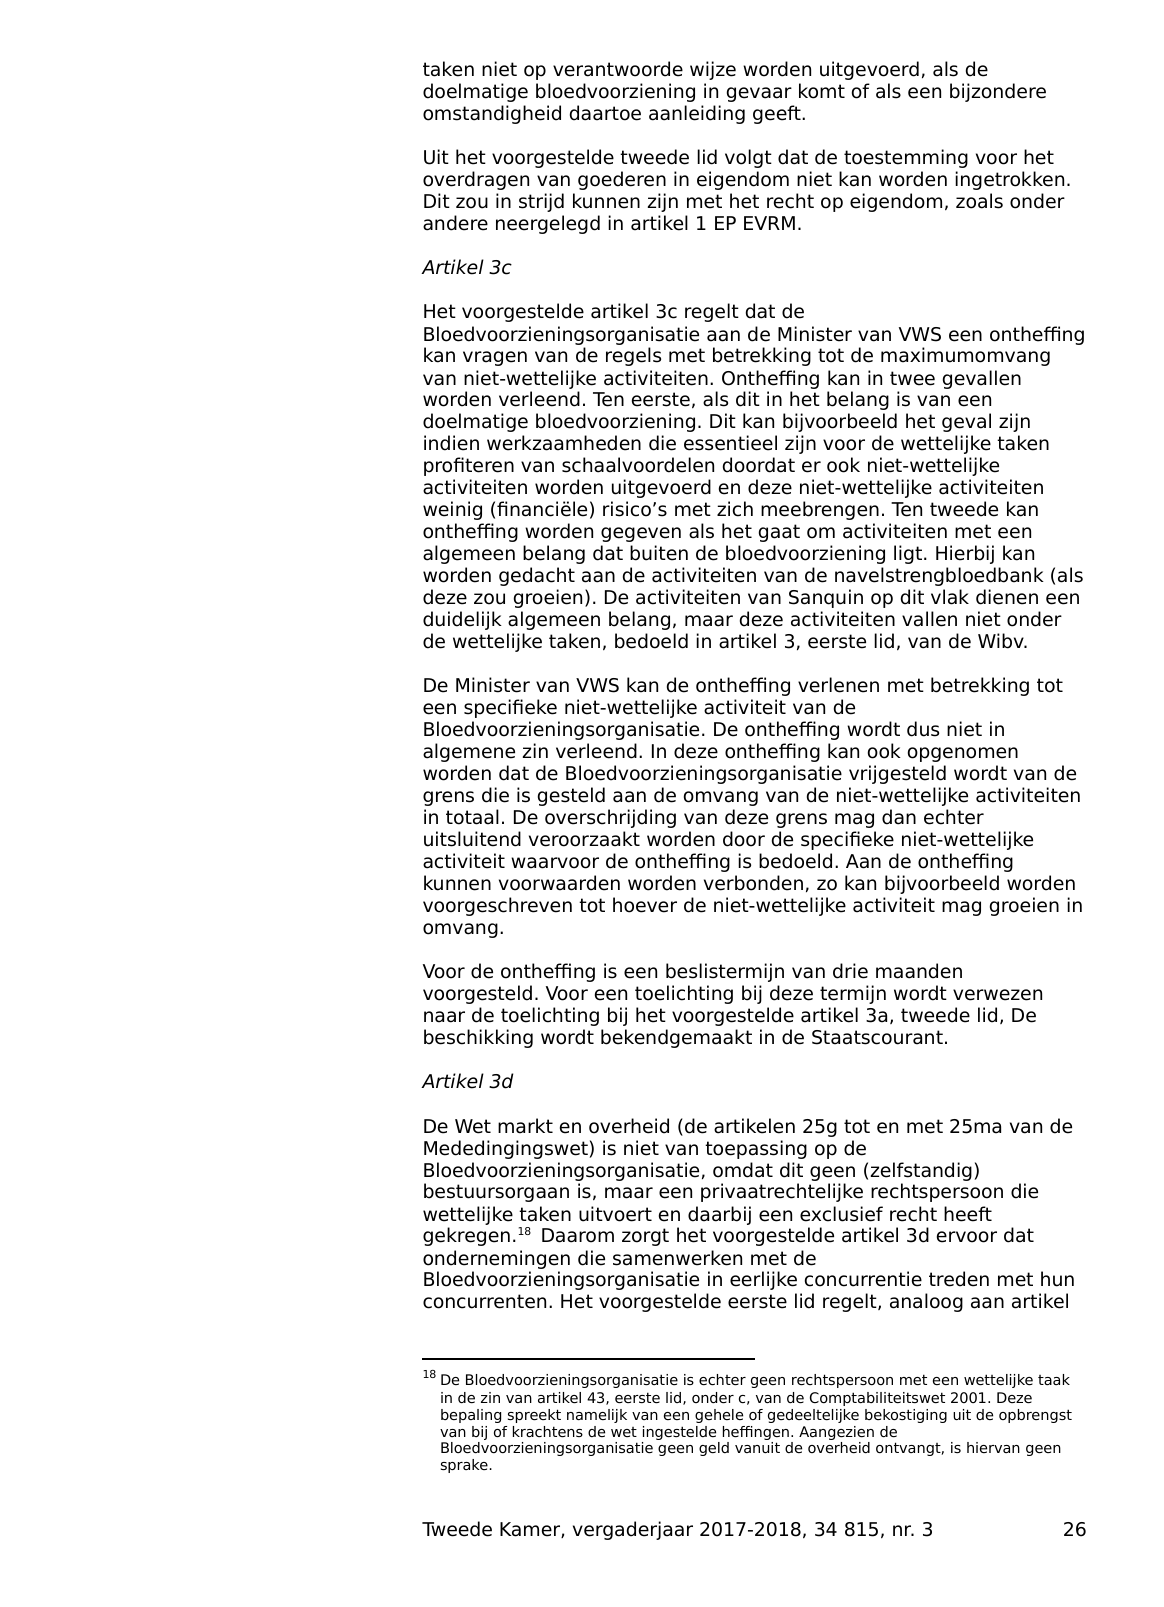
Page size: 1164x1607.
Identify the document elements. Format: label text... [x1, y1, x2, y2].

text Voor de ontheffing is een beslistermijn van drie maanden voorgesteld. Voor een toelichting bij deze termijn wordt verwezen naar de toelichting bij het voorgestelde artikel 3a, tweede lid, De beschikking wordt bekendgemaakt in de Staatscourant. [422, 961, 1087, 1049]
subtitle Artikel 3c [422, 257, 1087, 279]
text De Wet markt en overheid (de artikelen 25g tot en met 25ma van de Mededingingswet) is niet van toepassing op de Bloedvoorzieningsorganisatie, omdat dit geen (zelfstandig) bestuursorgaan is, maar een privaatrechtelijke rechtspersoon die wettelijke taken uitvoert en daarbij een exclusief recht heeft gekregen. Daarom zorgt het voorgestelde artikel 3d ervoor dat ondernemingen die samenwerken met de Bloedvoorzieningsorganisatie in eerlijke concurrentie treden met hun concurrenten. Het voorgestelde eerste lid regelt, analoog aan artikel [422, 1116, 1087, 1313]
text De Minister van VWS kan de ontheffing verlenen met betrekking tot een specifieke niet-wettelijke activiteit van de Bloedvoorzieningsorganisatie. De ontheffing wordt dus niet in algemene zin verleend. In deze ontheffing kan ook opgenomen worden dat de Bloedvoorzieningsorganisatie vrijgesteld wordt van de grens die is gesteld aan de omvang van de niet-wettelijke activiteiten in totaal. De overschrijding van deze grens mag dan echter uitsluitend veroorzaakt worden door de specifieke niet-wettelijke activiteit waarvoor de ontheffing is bedoeld. Aan de ontheffing kunnen voorwaarden worden verbonden, zo kan bijvoorbeeld worden voorgeschreven tot hoever de niet-wettelijke activiteit mag groeien in omvang. [422, 675, 1087, 939]
text Uit het voorgestelde tweede lid volgt dat de toestemming voor het overdragen van goederen in eigendom niet kan worden ingetrokken. Dit zou in strijd kunnen zijn met het recht op eigendom, zoals onder andere neergelegd in artikel 1 EP EVRM. [422, 147, 1087, 235]
subtitle Artikel 3d [422, 1071, 1087, 1093]
text taken niet op verantwoorde wijze worden uitgevoerd, als de doelmatige bloedvoorziening in gevaar komt of als een bijzondere omstandigheid daartoe aanleiding geeft. [422, 59, 1087, 125]
text Het voorgestelde artikel 3c regelt dat de Bloedvoorzieningsorganisatie aan de Minister van VWS een ontheffing kan vragen van de regels met betrekking tot de maximumomvang van niet-wettelijke activiteiten. Ontheffing kan in twee gevallen worden verleend. Ten eerste, als dit in het belang is van een doelmatige bloedvoorziening. Dit kan bijvoorbeeld het geval zijn indien werkzaamheden die essentieel zijn voor de wettelijke taken profiteren van schaalvoordelen doordat er ook niet-wettelijke activiteiten worden uitgevoerd en deze niet-wettelijke activiteiten weinig (financiële) risico’s met zich meebrengen. Ten tweede kan ontheffing worden gegeven als het gaat om activiteiten met een algemeen belang dat buiten de bloedvoorziening ligt. Hierbij kan worden gedacht aan de activiteiten van de navelstrengbloedbank (als deze zou groeien). De activiteiten van Sanquin op dit vlak dienen een duidelijk algemeen belang, maar deze activiteiten vallen niet onder de wettelijke taken, bedoeld in artikel 3, eerste lid, van de Wibv. [422, 301, 1087, 653]
text De Bloedvoorzieningsorganisatie is echter geen rechtspersoon met een wettelijke taak in de zin van artikel 43, eerste lid, onder c, van de Comptabiliteitswet 2001. Deze bepaling spreekt namelijk van een gehele of gedeeltelijke bekostiging uit de opbrengst van bij of krachtens de wet ingestelde heffingen. Aangezien de Bloedvoorzieningsorganisatie geen geld vanuit de overheid ontvangt, is hiervan geen sprake. [422, 1368, 1087, 1474]
